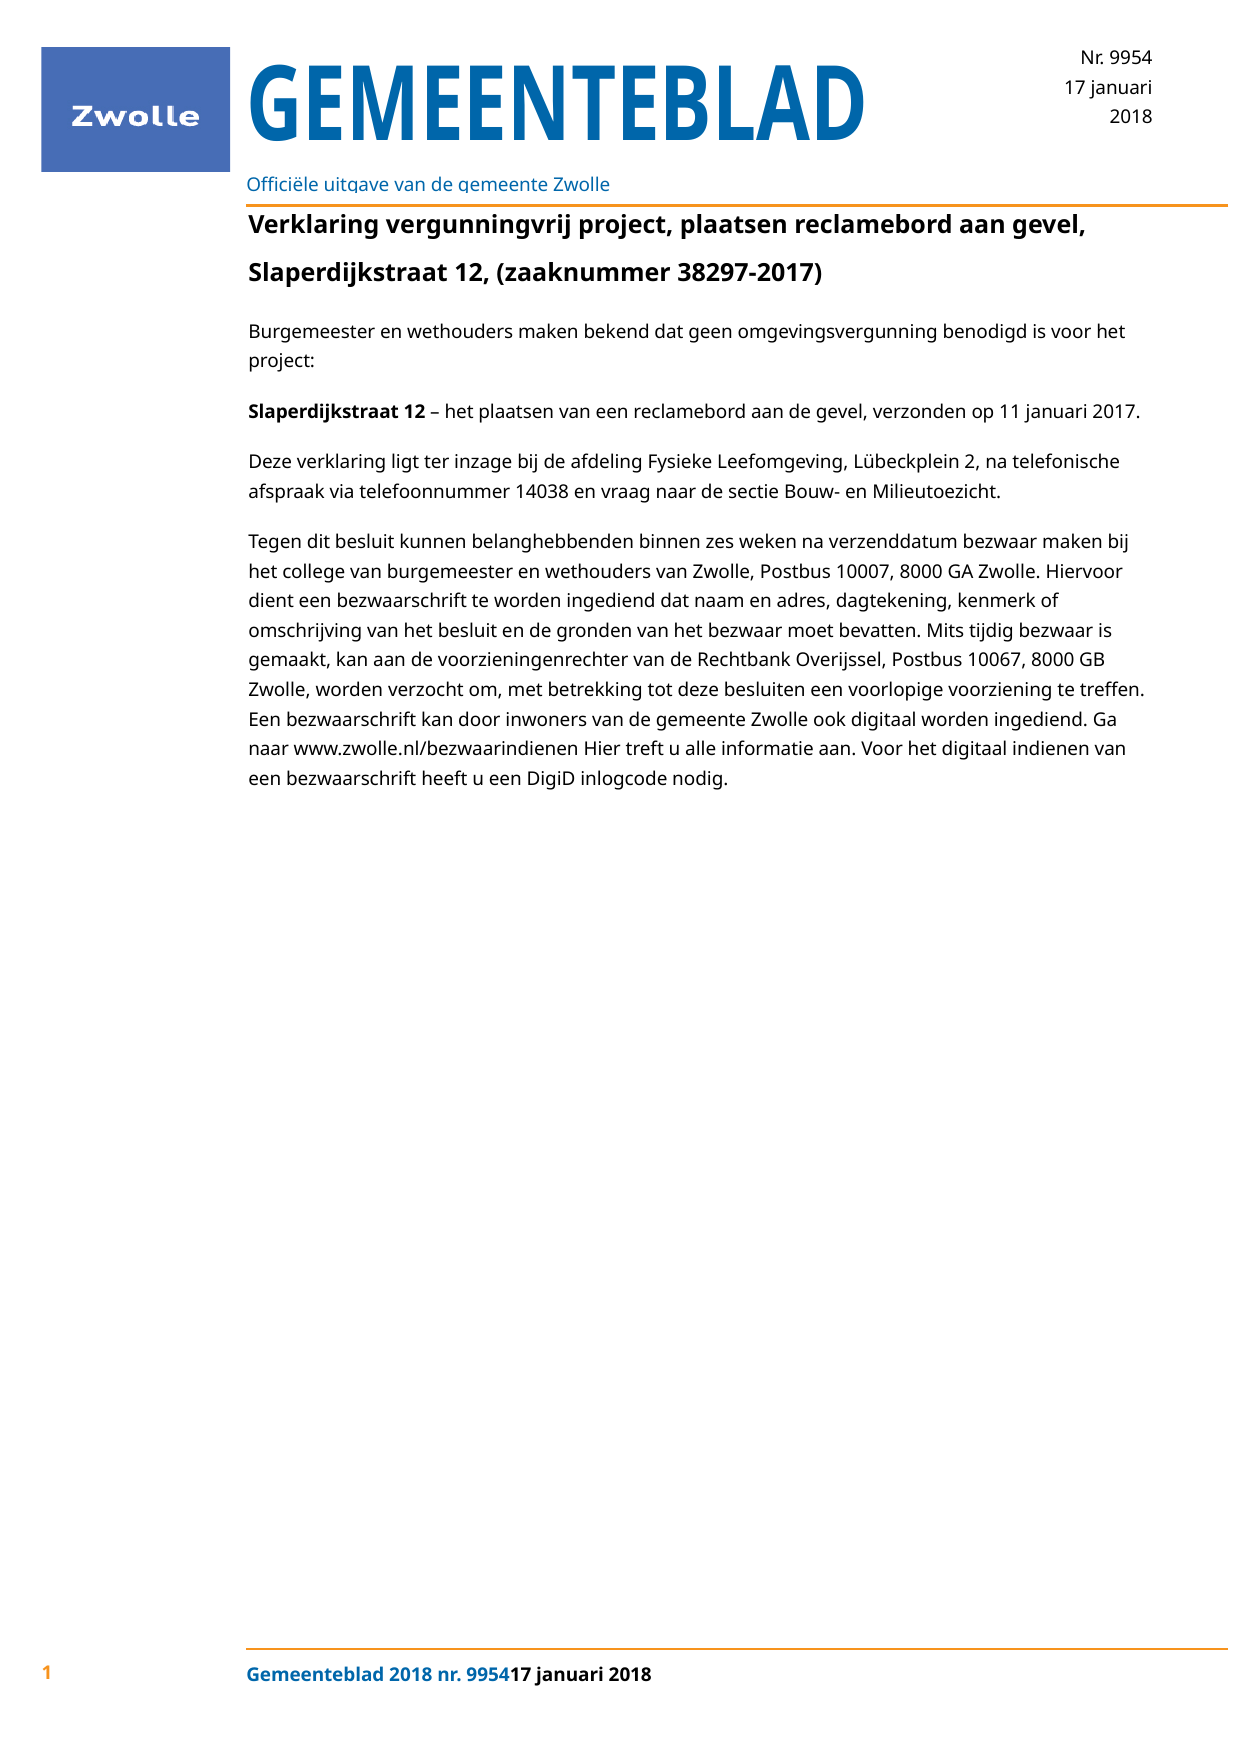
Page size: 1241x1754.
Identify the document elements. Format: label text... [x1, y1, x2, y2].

picture [41, 47, 231, 172]
text Deze verklaring ligt ter inzage bij de afdeling Fysieke Leefomgeving, Lübeckplein 2, na telefonische afspraak via telefoonnummer 14038 en vraag naar de sectie Bouw- en Milieutoezicht. [248, 448, 1152, 504]
text Verklaring vergunningvrij project, plaatsen reclamebord aan gevel, Slaperdijkstraat 12, (zaaknummer 38297-2017) [248, 207, 1152, 288]
text Tegen dit besluit kunnen belanghebbenden binnen zes weken na verzenddatum bezwaar maken bij het college van burgemeester en wethouders van Zwolle, Postbus 10007, 8000 GA Zwolle. Hiervoor dient een bezwaarschrift te worden ingediend dat naam en adres, dagtekening, kenmerk of omschrijving van het besluit en de gronden van het bezwaar moet bevatten. Mits tijdig bezwaar is gemaakt, kan aan de voorzieningenrechter van de Rechtbank Overijssel, Postbus 10067, 8000 GB Zwolle, worden verzocht om, met betrekking tot deze besluiten een voorlopige voorziening te treffen. Een bezwaarschrift kan door inwoners van de gemeente Zwolle ook digitaal worden ingediend. Ga naar www.zwolle.nl/bezwaarindienen Hier treft u alle informatie aan. Voor het digitaal indienen van een bezwaarschrift heeft u een DigiD inlogcode nodig. [248, 528, 1152, 791]
text Burgemeester en wethouders maken bekend dat geen omgevingsvergunning benodigd is voor het project: [248, 318, 1152, 373]
text Slaperdijkstraat 12 – het plaatsen van een reclamebord aan de gevel, verzonden op 11 januari 2017. [248, 398, 1152, 424]
